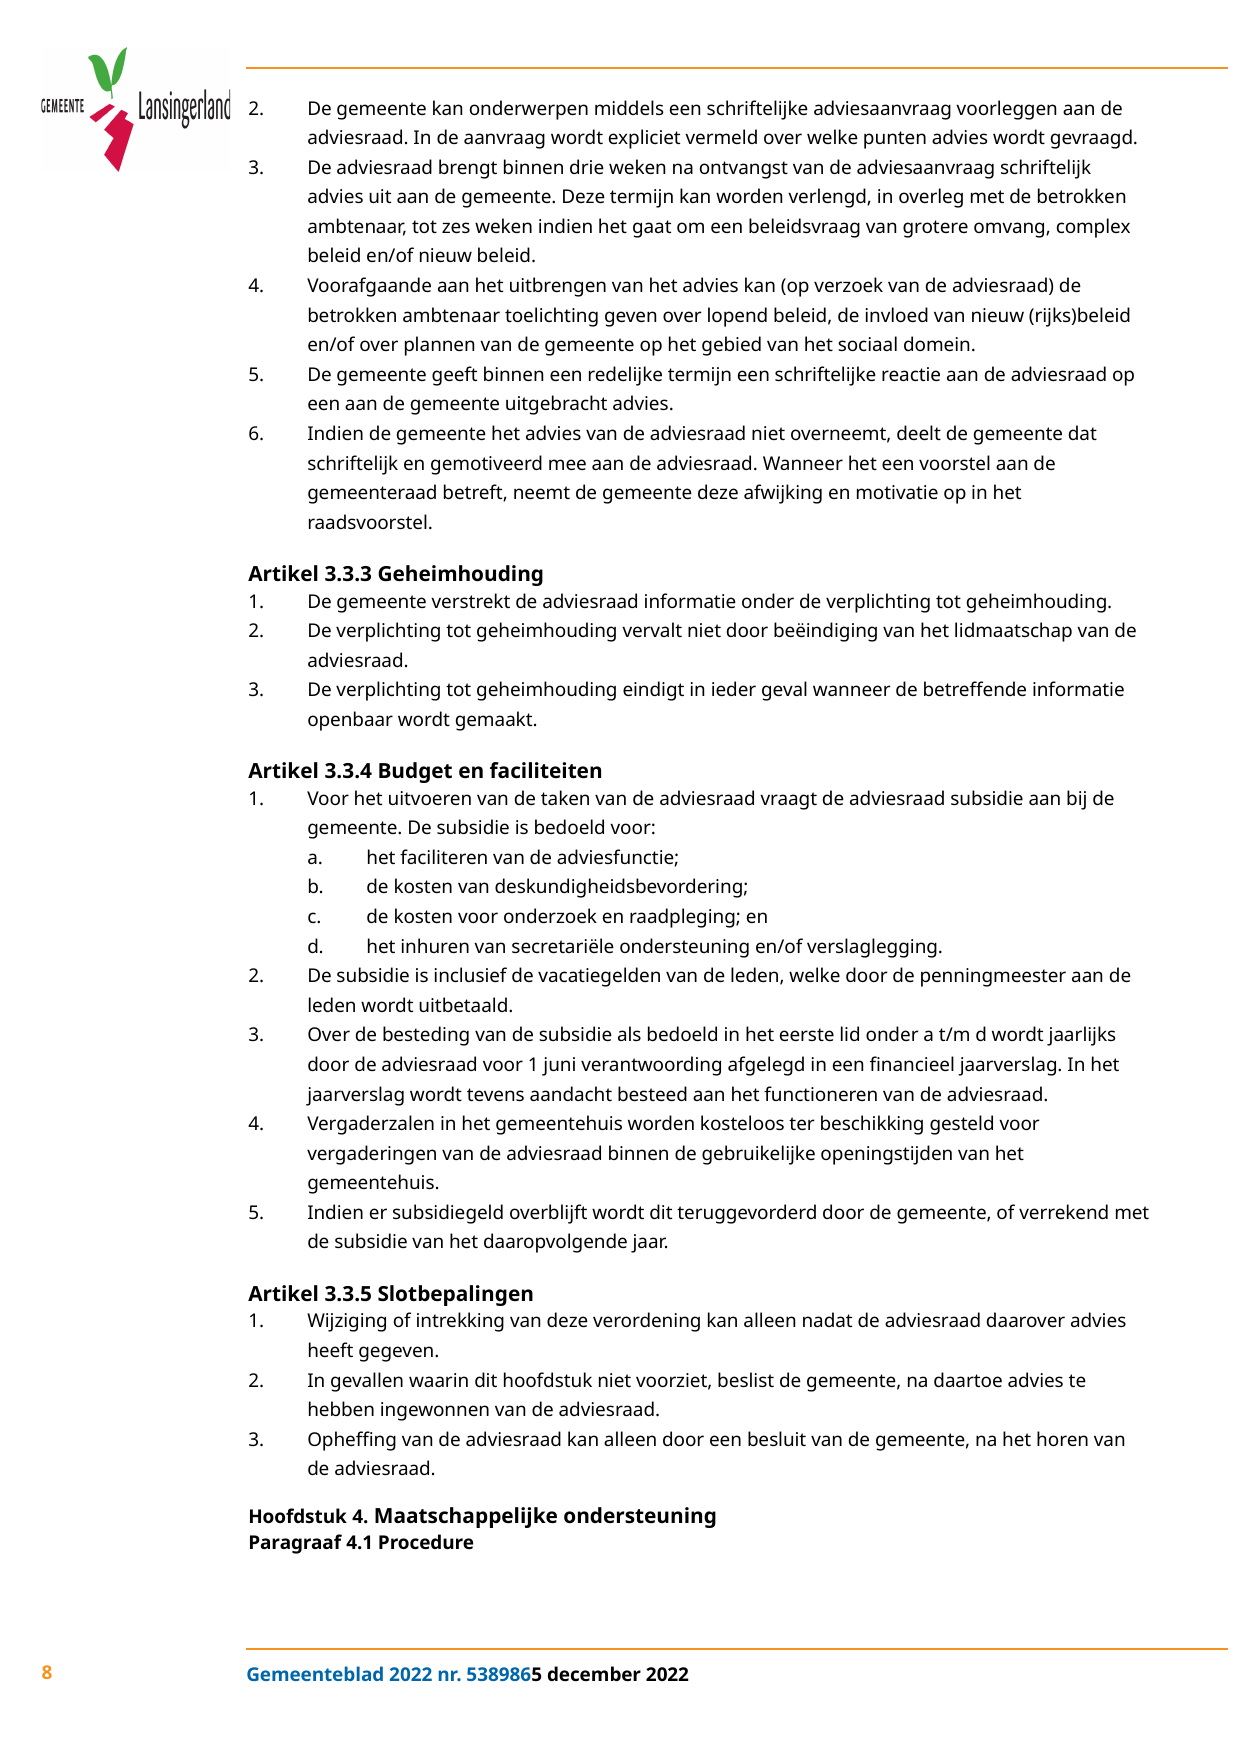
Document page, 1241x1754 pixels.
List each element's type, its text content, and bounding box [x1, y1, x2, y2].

list In gevallen waarin dit hoofdstuk niet voorziet, beslist de gemeente, na daartoe advies te hebben ingewonnen van de adviesraad. [248, 1367, 1152, 1422]
list De verplichting tot geheimhouding eindigt in ieder geval wanneer de betreffende informatie openbaar wordt gemaakt. [248, 677, 1152, 732]
list De verplichting tot geheimhouding vervalt niet door beëindiging van het lidmaatschap van de adviesraad. [248, 617, 1152, 673]
list De subsidie is inclusief de vacatiegelden van de leden, welke door de penningmeester aan de leden wordt uitbetaald. [248, 962, 1152, 1018]
list het faciliteren van de adviesfunctie; [307, 844, 1152, 870]
picture [41, 47, 231, 172]
list Over de besteding van de subsidie als bedoeld in het eerste lid onder a t/m d wordt jaarlijks door de adviesraad voor 1 juni verantwoording afgelegd in een financieel jaarverslag. In het jaarverslag wordt tevens aandacht besteed aan het functioneren van de adviesraad. [248, 1022, 1152, 1107]
list Indien er subsidiegeld overblijft wordt dit teruggevorderd door de gemeente, of verrekend met de subsidie van het daaropvolgende jaar. [248, 1199, 1152, 1254]
list Voorafgaande aan het uitbrengen van het advies kan (op verzoek van de adviesraad) de betrokken ambtenaar toelichting geven over lopend beleid, de invloed van nieuw (rijks)beleid en/of over plannen van de gemeente op het gebied van het sociaal domein. [248, 272, 1152, 357]
list De gemeente verstrekt de adviesraad informatie onder de verplichting tot geheimhouding. [248, 588, 1152, 613]
list Wijziging of intrekking van deze verordening kan alleen nadat de adviesraad daarover advies heeft gegeven. [248, 1308, 1152, 1363]
text Artikel 3.3.5 Slotbepalingen [248, 1279, 1152, 1308]
list De gemeente kan onderwerpen middels een schriftelijke adviesaanvraag voorleggen aan de adviesraad. In de aanvraag wordt expliciet vermeld over welke punten advies wordt gevraagd. [248, 95, 1152, 150]
text Hoofdstuk 4. Maatschappelijke ondersteuning [248, 1501, 1152, 1529]
list Indien de gemeente het advies van de adviesraad niet overneemt, deelt de gemeente dat schriftelijk en gemotiveerd mee aan de adviesraad. Wanneer het een voorstel aan de gemeenteraad betreft, neemt de gemeente deze afwijking en motivatie op in het raadsvoorstel. [248, 420, 1152, 535]
list Opheffing van de adviesraad kan alleen door een besluit van de gemeente, na het horen van de adviesraad. [248, 1426, 1152, 1481]
list Voor het uitvoeren van de taken van de adviesraad vraagt de adviesraad subsidie aan bij de gemeente. De subsidie is bedoeld voor: [248, 785, 1152, 840]
list De adviesraad brengt binnen drie weken na ontvangst van de adviesaanvraag schriftelijk advies uit aan de gemeente. Deze termijn kan worden verlengd, in overleg met de betrokken ambtenaar, tot zes weken indien het gaat om een beleidsvraag van grotere omvang, complex beleid en/of nieuw beleid. [248, 154, 1152, 268]
list de kosten voor onderzoek en raadpleging; en [307, 903, 1152, 929]
text Paragraaf 4.1 Procedure [248, 1529, 1152, 1555]
list het inhuren van secretariële ondersteuning en/of verslaglegging. [307, 933, 1152, 959]
list De gemeente geeft binnen een redelijke termijn een schriftelijke reactie aan de adviesraad op een aan de gemeente uitgebracht advies. [248, 361, 1152, 416]
text Artikel 3.3.3 Geheimhouding [248, 559, 1152, 588]
text Artikel 3.3.4 Budget en faciliteiten [248, 757, 1152, 785]
list de kosten van deskundigheidsbevordering; [307, 874, 1152, 899]
list Vergaderzalen in het gemeentehuis worden kosteloos ter beschikking gesteld voor vergaderingen van de adviesraad binnen de gebruikelijke openingstijden van het gemeentehuis. [248, 1110, 1152, 1195]
